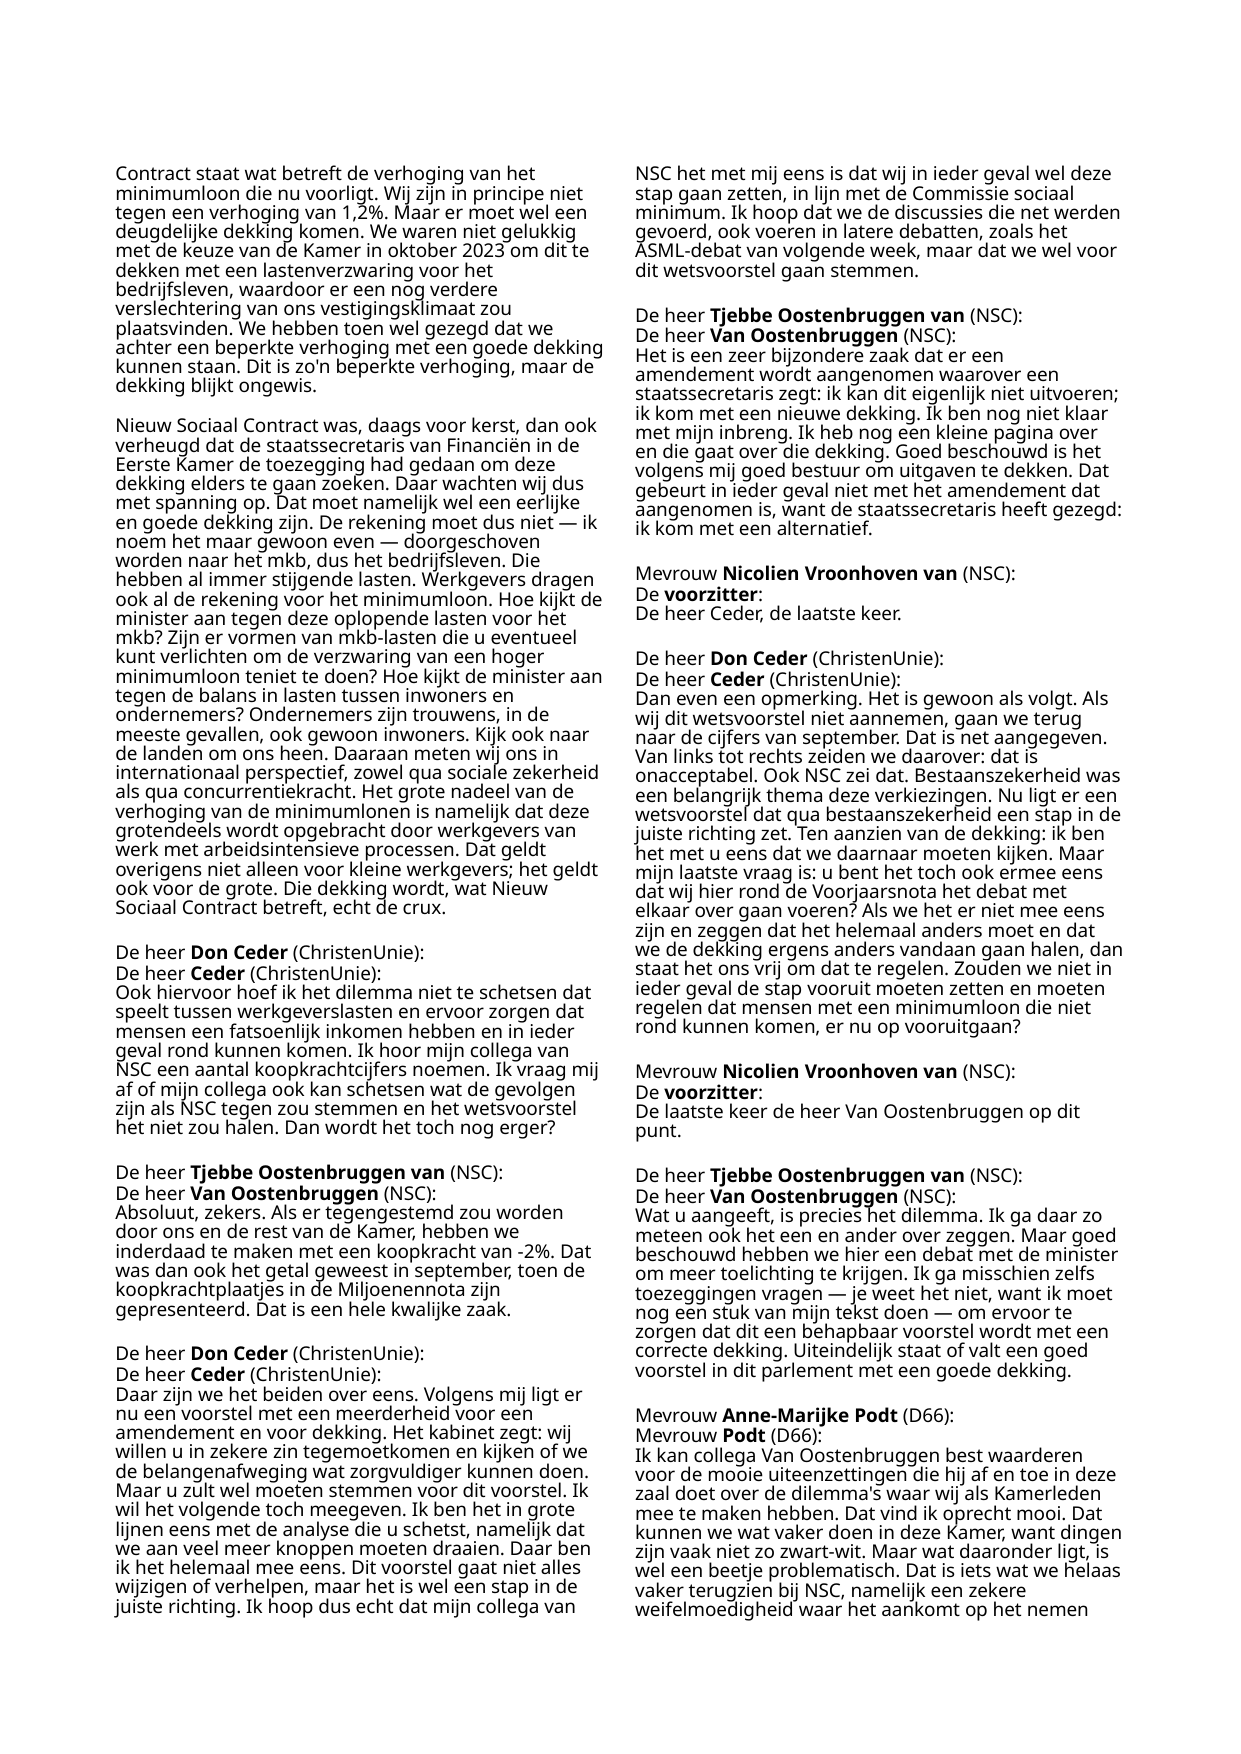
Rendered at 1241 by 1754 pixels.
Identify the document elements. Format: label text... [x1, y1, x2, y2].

text De heer Don Ceder (ChristenUnie): [115, 1341, 605, 1366]
text Dan even een opmerking. Het is gewoon als volgt. Als wij dit wetsvoorstel niet aannemen, gaan we terug naar de cijfers van september. Dat is net aangegeven. Van links tot rechts zeiden we daarover: dat is onacceptabel. Ook NSC zei dat. Bestaanszekerheid was een belangrijk thema deze verkiezingen. Nu ligt er een wetsvoorstel dat qua bestaanszekerheid een stap in de juiste richting zet. Ten aanzien van de dekking: ik ben het met u eens dat we daarnaar moeten kijken. Maar mijn laatste vraag is: u bent het toch ook ermee eens dat wij hier rond de Voorjaarsnota het debat met elkaar over gaan voeren? Als we het er niet mee eens zijn en zeggen dat het helemaal anders moet en dat we de dekking ergens anders vandaan gaan halen, dan staat het ons vrij om dat te regelen. Zouden we niet in ieder geval de stap vooruit moeten zetten en moeten regelen dat mensen met een minimumloon die niet rond kunnen komen, er nu op vooruitgaan? [635, 690, 1125, 1037]
text Contract staat wat betreft de verhoging van het minimumloon die nu voorligt. Wij zijn in principe niet tegen een verhoging van 1,2%. Maar er moet wel een deugdelijke dekking komen. We waren niet gelukkig met de keuze van de Kamer in oktober 2023 om dit te dekken met een lastenverzwaring voor het bedrijfsleven, waardoor er een nog verdere verslechtering van ons vestigingsklimaat zou plaatsvinden. We hebben toen wel gezegd dat we achter een beperkte verhoging met een goede dekking kunnen staan. Dit is zo'n beperkte verhoging, maar de dekking blijkt ongewis. [115, 165, 605, 397]
text Mevrouw Podt (D66): [635, 1427, 1125, 1447]
text Ook hiervoor hoef ik het dilemma niet te schetsen dat speelt tussen werkgeverslasten en ervoor zorgen dat mensen een fatsoenlijk inkomen hebben en in ieder geval rond kunnen komen. Ik hoor mijn collega van NSC een aantal koopkrachtcijfers noemen. Ik vraag mij af of mijn collega ook kan schetsen wat de gevolgen zijn als NSC tegen zou stemmen en het wetsvoorstel het niet zou halen. Dan wordt het toch nog erger? [115, 984, 605, 1138]
text De heer Ceder (ChristenUnie): [115, 1366, 605, 1386]
text De heer Van Oostenbruggen (NSC): [635, 1188, 1125, 1207]
text De heer Ceder (ChristenUnie): [115, 965, 605, 984]
text Ik kan collega Van Oostenbruggen best waarderen voor de mooie uiteenzettingen die hij af en toe in deze zaal doet over de dilemma's waar wij als Kamerleden mee te maken hebben. Dat vind ik oprecht mooi. Dat kunnen we wat vaker doen in deze Kamer, want dingen zijn vaak niet zo zwart-wit. Maar wat daaronder ligt, is wel een beetje problematisch. Dat is iets wat we helaas vaker terugzien bij NSC, namelijk een zekere weifelmoedigheid waar het aankomt op het nemen [635, 1447, 1125, 1620]
text De heer Don Ceder (ChristenUnie): [115, 939, 605, 965]
text De heer Don Ceder (ChristenUnie): [635, 645, 1125, 671]
text Absoluut, zekers. Als er tegengestemd zou worden door ons en de rest van de Kamer, hebben we inderdaad te maken met een koopkracht van -2%. Dat was dan ook het getal geweest in september, toen de koopkrachtplaatjes in de Miljoenennota zijn gepresenteerd. Dat is een hele kwalijke zaak. [115, 1204, 605, 1320]
text Wat u aangeeft, is precies het dilemma. Ik ga daar zo meteen ook het een en ander over zeggen. Maar goed beschouwd hebben we hier een debat met de minister om meer toelichting te krijgen. Ik ga misschien zelfs toezeggingen vragen — je weet het niet, want ik moet nog een stuk van mijn tekst doen — om ervoor te zorgen dat dit een behapbaar voorstel wordt met een correcte dekking. Uiteindelijk staat of valt een goed voorstel in dit parlement met een goede dekking. [635, 1207, 1125, 1381]
text De voorzitter: [635, 586, 1125, 605]
text Nieuw Sociaal Contract was, daags voor kerst, dan ook verheugd dat de staatssecretaris van Financiën in de Eerste Kamer de toezegging had gedaan om deze dekking elders te gaan zoeken. Daar wachten wij dus met spanning op. Dat moet namelijk wel een eerlijke en goede dekking zijn. De rekening moet dus niet — ik noem het maar gewoon even — doorgeschoven worden naar het mkb, dus het bedrijfsleven. Die hebben al immer stijgende lasten. Werkgevers dragen ook al de rekening voor het minimumloon. Hoe kijkt de minister aan tegen deze oplopende lasten voor het mkb? Zijn er vormen van mkb-lasten die u eventueel kunt verlichten om de verzwaring van een hoger minimumloon teniet te doen? Hoe kijkt de minister aan tegen de balans in lasten tussen inwoners en ondernemers? Ondernemers zijn trouwens, in de meeste gevallen, ook gewoon inwoners. Kijk ook naar de landen om ons heen. Daaraan meten wij ons in internationaal perspectief, zowel qua sociale zekerheid als qua concurrentiekracht. Het grote nadeel van de verhoging van de minimumlonen is namelijk dat deze grotendeels wordt opgebracht door werkgevers van werk met arbeidsintensieve processen. Dat geldt overigens niet alleen voor kleine werkgevers; het geldt ook voor de grote. Die dekking wordt, wat Nieuw Sociaal Contract betreft, echt de crux. [115, 417, 605, 918]
text De voorzitter: [635, 1084, 1125, 1103]
text Mevrouw Nicolien Vroonhoven van (NSC): [635, 1058, 1125, 1084]
text Het is een zeer bijzondere zaak dat er een amendement wordt aangenomen waarover een staatssecretaris zegt: ik kan dit eigenlijk niet uitvoeren; ik kom met een nieuwe dekking. Ik ben nog niet klaar met mijn inbreng. Ik heb nog een kleine pagina over en die gaat over die dekking. Goed beschouwd is het volgens mij goed bestuur om uitgaven te dekken. Dat gebeurt in ieder geval niet met het amendement dat aangenomen is, want de staatssecretaris heeft gezegd: ik kom met een alternatief. [635, 347, 1125, 539]
text Mevrouw Nicolien Vroonhoven van (NSC): [635, 560, 1125, 586]
text Mevrouw Anne-Marijke Podt (D66): [635, 1402, 1125, 1427]
text NSC het met mij eens is dat wij in ieder geval wel deze stap gaan zetten, in lijn met de Commissie sociaal minimum. Ik hoop dat we de discussies die net werden gevoerd, ook voeren in latere debatten, zoals het ASML-debat van volgende week, maar dat we wel voor dit wetsvoorstel gaan stemmen. [635, 165, 1125, 281]
text De laatste keer de heer Van Oostenbruggen op dit punt. [635, 1103, 1125, 1142]
text De heer Van Oostenbruggen (NSC): [115, 1185, 605, 1204]
text De heer Tjebbe Oostenbruggen van (NSC): [635, 302, 1125, 327]
text De heer Tjebbe Oostenbruggen van (NSC): [115, 1159, 605, 1185]
text De heer Ceder (ChristenUnie): [635, 671, 1125, 690]
text Daar zijn we het beiden over eens. Volgens mij ligt er nu een voorstel met een meerderheid voor een amendement en voor dekking. Het kabinet zegt: wij willen u in zekere zin tegemoetkomen en kijken of we de belangenafweging wat zorgvuldiger kunnen doen. Maar u zult wel moeten stemmen voor dit voorstel. Ik wil het volgende toch meegeven. Ik ben het in grote lijnen eens met de analyse die u schetst, namelijk dat we aan veel meer knoppen moeten draaien. Daar ben ik het helemaal mee eens. Dit voorstel gaat niet alles wijzigen of verhelpen, maar het is wel een stap in de juiste richting. Ik hoop dus echt dat mijn collega van [115, 1386, 605, 1617]
text De heer Ceder, de laatste keer. [635, 605, 1125, 624]
text De heer Tjebbe Oostenbruggen van (NSC): [635, 1162, 1125, 1188]
text De heer Van Oostenbruggen (NSC): [635, 327, 1125, 347]
